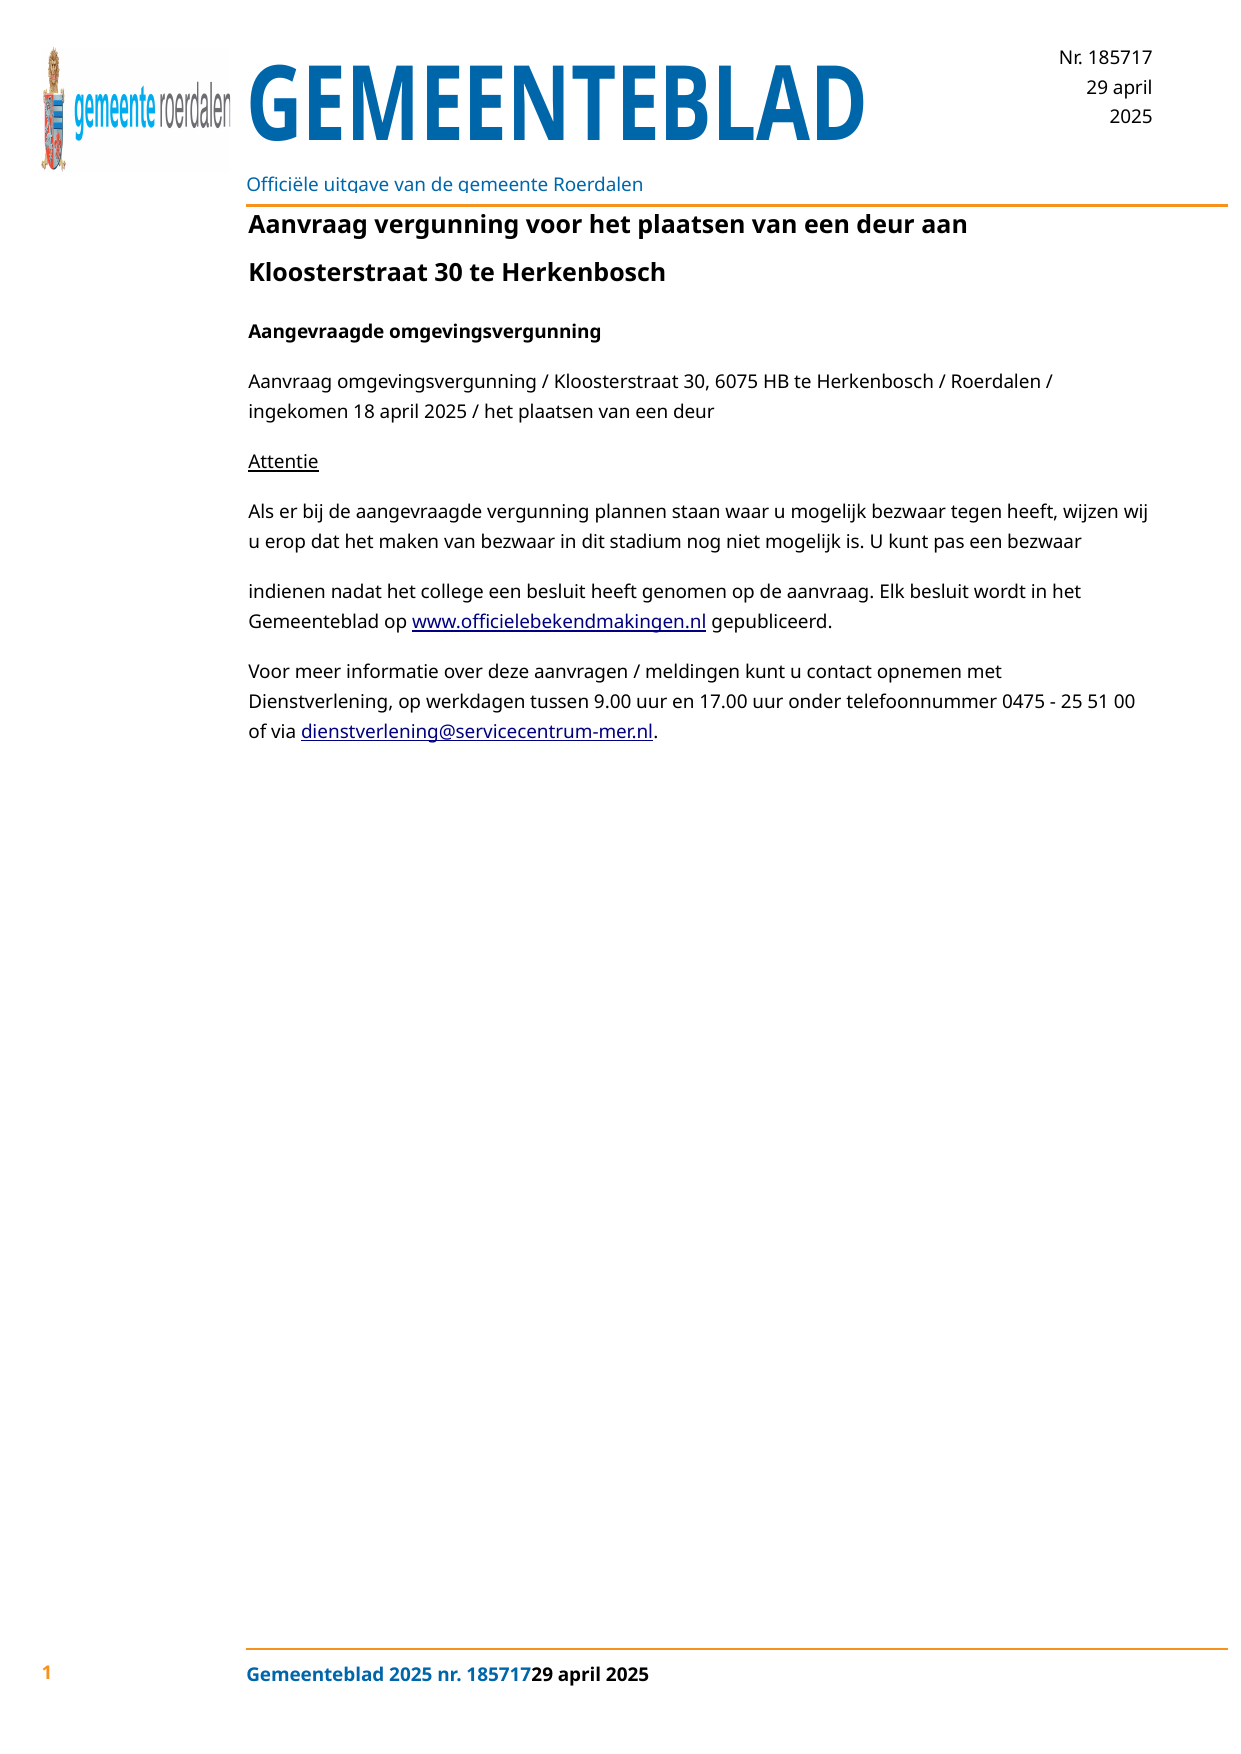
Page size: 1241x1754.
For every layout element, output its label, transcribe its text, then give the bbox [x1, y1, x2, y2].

text Voor meer informatie over deze aanvragen / meldingen kunt u contact opnemen met Dienstverlening, op werkdagen tussen 9.00 uur en 17.00 uur onder telefoonnummer 0475 - 25 51 00 of via dienstverlening@servicecentrum-mer.nl. [248, 659, 1152, 744]
text Aangevraagde omgevingsvergunning [248, 318, 1152, 344]
text Als er bij de aangevraagde vergunning plannen staan waar u mogelijk bezwaar tegen heeft, wijzen wij u erop dat het maken van bezwaar in dit stadium nog niet mogelijk is. U kunt pas een bezwaar [248, 499, 1152, 554]
text Aanvraag vergunning voor het plaatsen van een deur aan Kloosterstraat 30 te Herkenbosch [248, 207, 1152, 288]
text Attentie [248, 448, 1152, 474]
text indienen nadat het college een besluit heeft genomen op de aanvraag. Elk besluit wordt in het Gemeenteblad op www.officielebekendmakingen.nl gepubliceerd. [248, 579, 1152, 634]
picture [41, 47, 231, 172]
text Aanvraag omgevingsvergunning / Kloosterstraat 30, 6075 HB te Herkenbosch / Roerdalen / ingekomen 18 april 2025 / het plaatsen van een deur [248, 368, 1152, 424]
